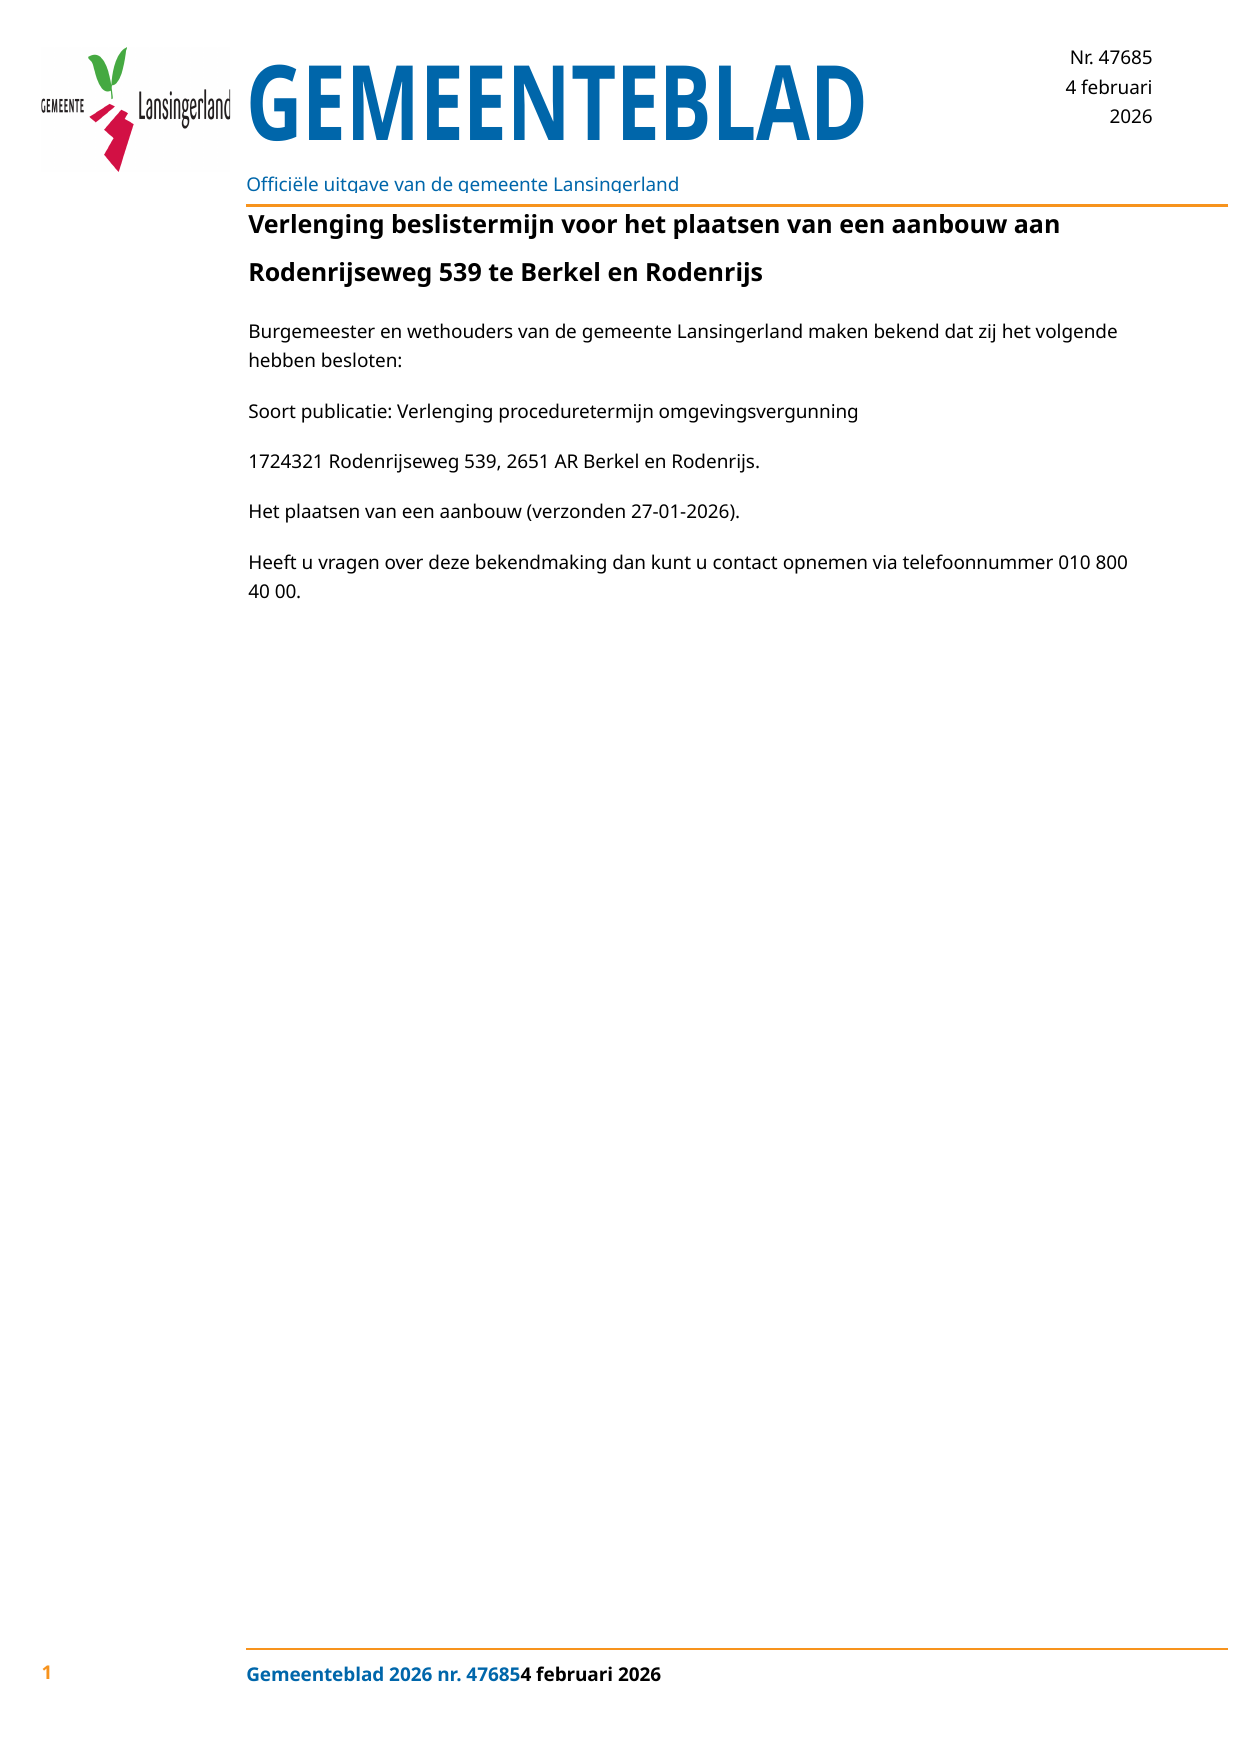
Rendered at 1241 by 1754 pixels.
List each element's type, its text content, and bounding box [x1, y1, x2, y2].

text Heeft u vragen over deze bekendmaking dan kunt u contact opnemen via telefoonnummer 010 800 40 00. [248, 549, 1152, 604]
text Soort publicatie: Verlenging proceduretermijn omgevingsvergunning [248, 398, 1152, 424]
text Het plaatsen van een aanbouw (verzonden 27-01-2026). [248, 499, 1152, 524]
text Verlenging beslistermijn voor het plaatsen van een aanbouw aan Rodenrijseweg 539 te Berkel en Rodenrijs [248, 207, 1152, 288]
text 1724321 Rodenrijseweg 539, 2651 AR Berkel en Rodenrijs. [248, 448, 1152, 474]
text Burgemeester en wethouders van de gemeente Lansingerland maken bekend dat zij het volgende hebben besloten: [248, 318, 1152, 373]
picture [41, 47, 231, 172]
